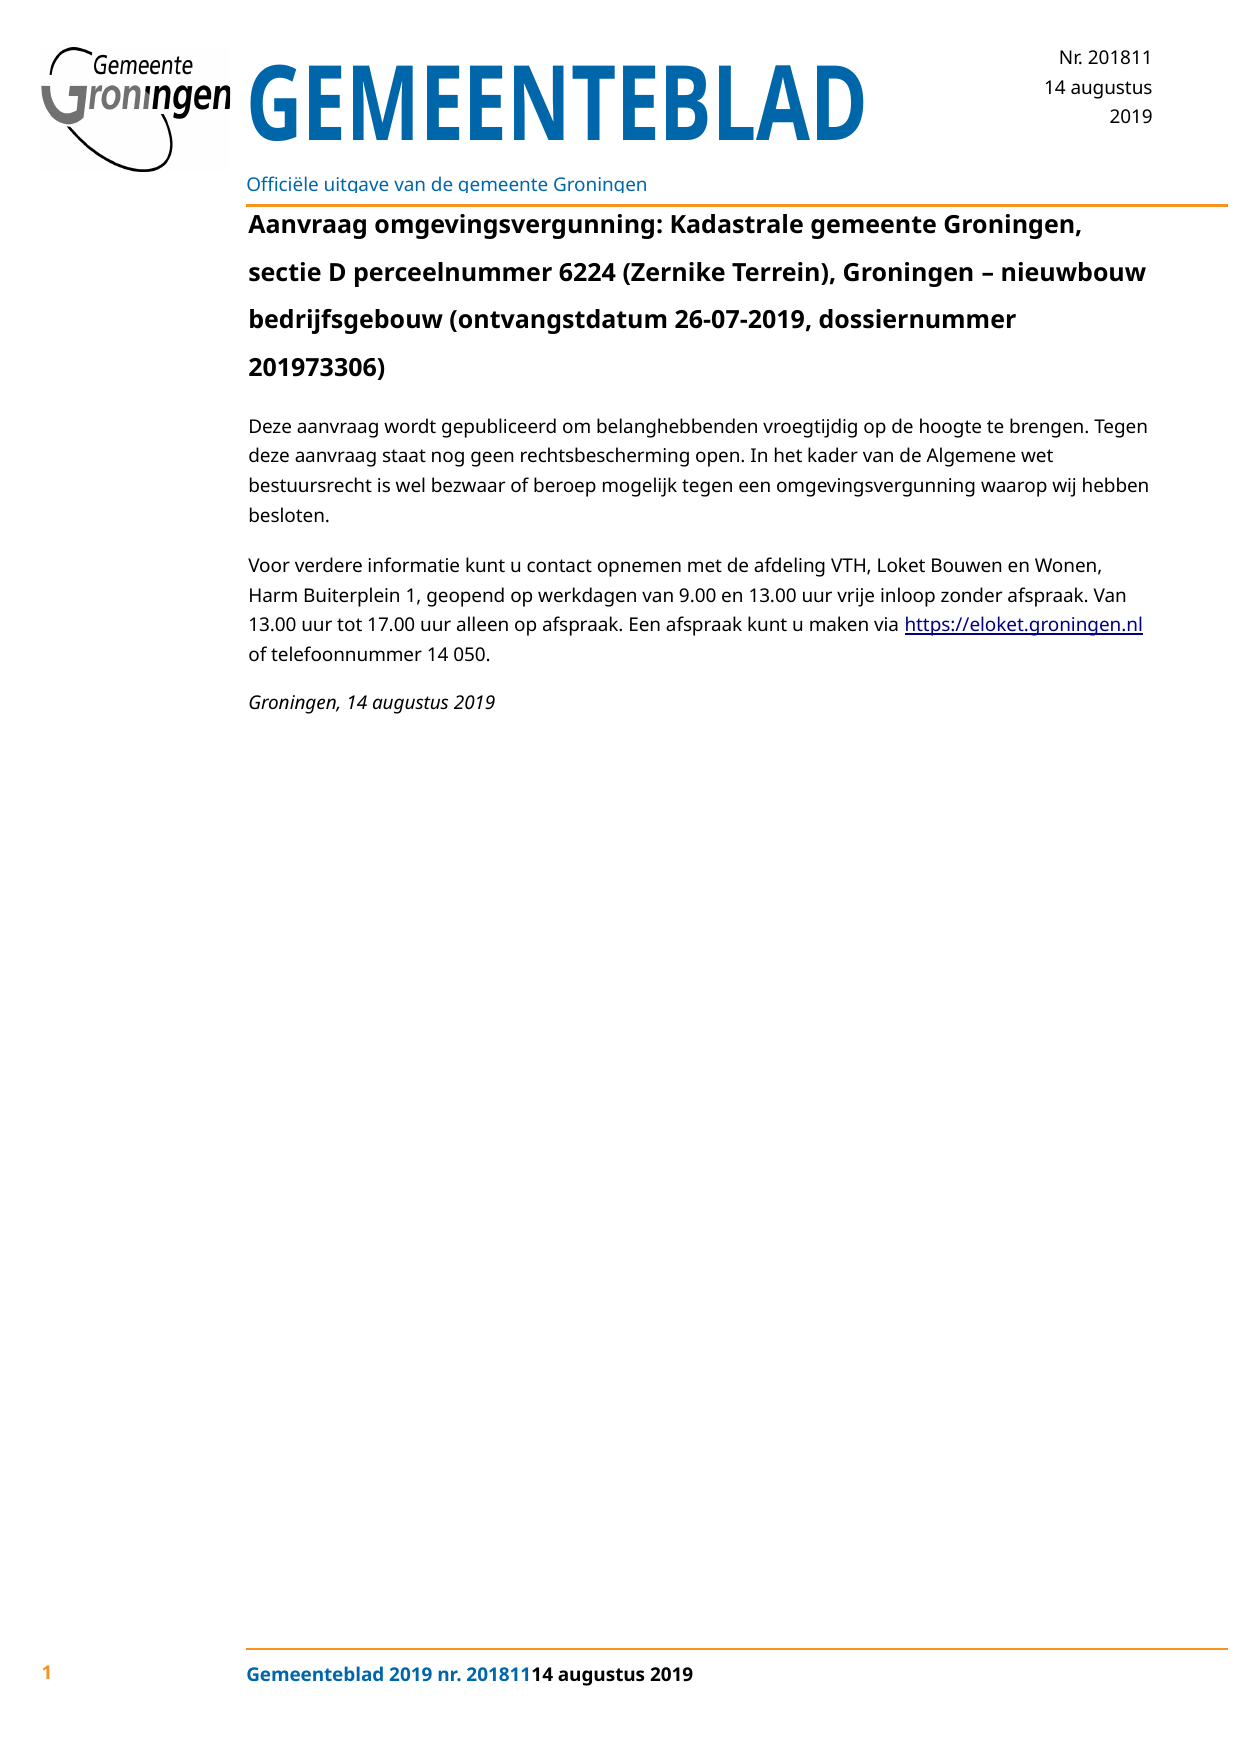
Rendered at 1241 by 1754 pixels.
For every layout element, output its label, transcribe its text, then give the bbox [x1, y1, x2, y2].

text Groningen, 14 augustus 2019 [248, 689, 1152, 714]
picture [41, 47, 231, 172]
text Voor verdere informatie kunt u contact opnemen met de afdeling VTH, Loket Bouwen en Wonen, Harm Buiterplein 1, geopend op werkdagen van 9.00 en 13.00 uur vrije inloop zonder afspraak. Van 13.00 uur tot 17.00 uur alleen op afspraak. Een afspraak kunt u maken via https://eloket.groningen.nl of telefoonnummer 14 050. [248, 552, 1152, 667]
text Aanvraag omgevingsvergunning: Kadastrale gemeente Groningen, sectie D perceelnummer 6224 (Zernike Terrein), Groningen – nieuwbouw bedrijfsgebouw (ontvangstdatum 26-07-2019, dossiernummer 201973306) [248, 207, 1152, 384]
text Deze aanvraag wordt gepubliceerd om belanghebbenden vroegtijdig op de hoogte te brengen. Tegen deze aanvraag staat nog geen rechtsbescherming open. In het kader van de Algemene wet bestuursrecht is wel bezwaar of beroep mogelijk tegen een omgevingsvergunning waarop wij hebben besloten. [248, 413, 1152, 528]
